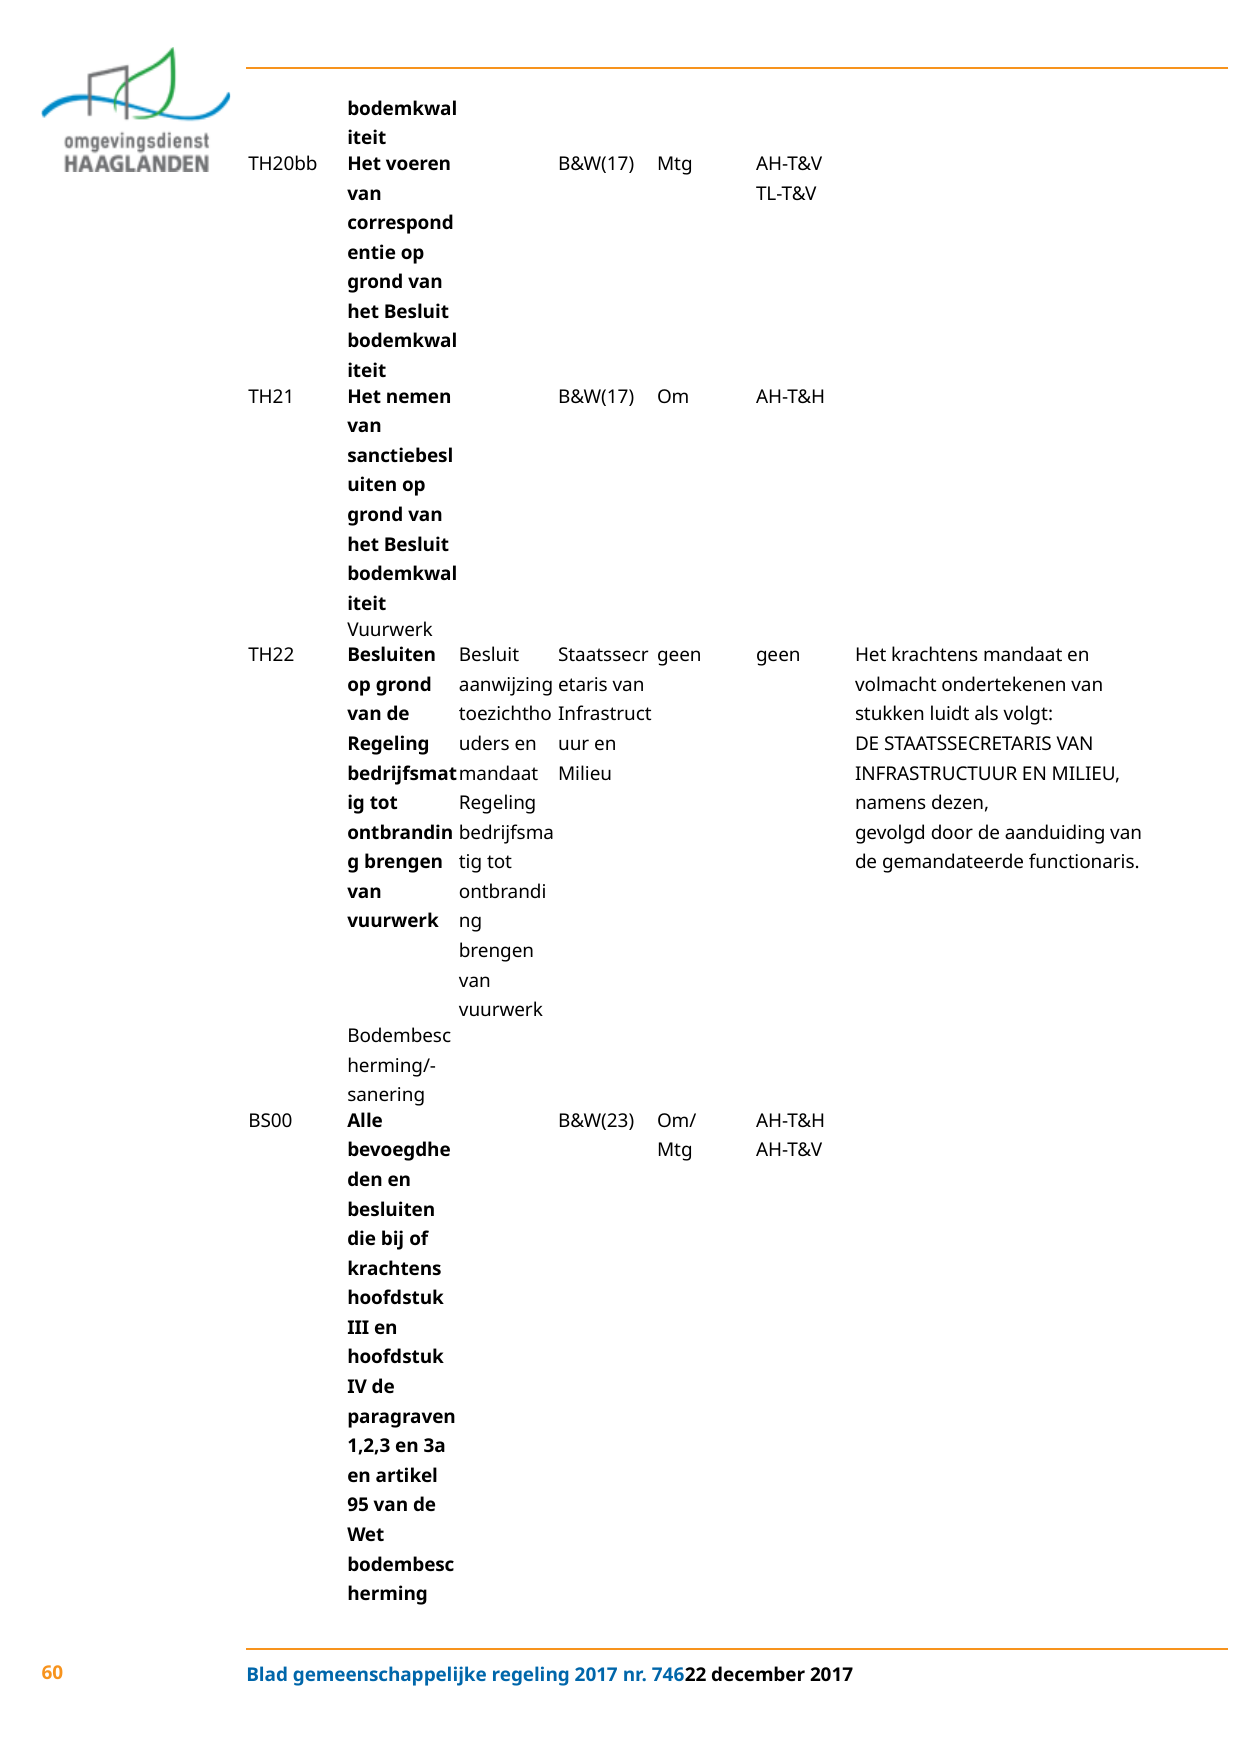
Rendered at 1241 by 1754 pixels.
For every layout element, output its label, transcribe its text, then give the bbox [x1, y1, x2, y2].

table_cell Om [657, 383, 756, 616]
table_cell Staatssecretaris van Infrastructuur en Milieu [558, 641, 657, 1022]
table_cell TH20bb [248, 150, 347, 383]
table_cell TH22 [248, 641, 347, 1022]
table_cell [248, 616, 347, 641]
table_cell geen [756, 641, 855, 1022]
table_cell B&W(17) [558, 150, 657, 383]
table_cell [459, 1022, 558, 1107]
table_cell [459, 383, 558, 616]
table_cell Om/ Mtg [657, 1107, 756, 1606]
table_cell [954, 1022, 1152, 1107]
table_cell BS00 [248, 1107, 347, 1606]
table_cell [756, 1022, 855, 1107]
table_cell B&W(23) [558, 1107, 657, 1606]
table_cell [558, 1022, 657, 1107]
table_cell [954, 383, 1152, 616]
table_cell [459, 616, 558, 641]
table_cell Het voeren van correspondentie op grond van het Besluit bodemkwaliteit [347, 150, 459, 383]
table_cell [657, 95, 756, 150]
table_cell TH21 [248, 383, 347, 616]
table_cell Besluit aanwijzing toezichthouders en mandaat Regeling bedrijfsmatig tot ontbranding brengen van vuurwerk [459, 641, 558, 1022]
table_cell [954, 95, 1152, 150]
table_cell Besluiten op grond van de Regeling bedrijfsmatig tot ontbranding brengen van vuurwerk [347, 641, 459, 1022]
table_cell geen [657, 641, 756, 1022]
table_cell B&W(17) [558, 383, 657, 616]
table_cell [756, 95, 855, 150]
table_cell [855, 616, 954, 641]
table_cell AH-T&H [756, 383, 855, 616]
table_cell Vuurwerk [347, 616, 459, 641]
table_cell [459, 150, 558, 383]
table_cell [558, 95, 657, 150]
table_cell [657, 1022, 756, 1107]
table_cell [855, 1107, 954, 1606]
table_cell [855, 150, 954, 383]
table_cell Het krachtens mandaat en volmacht ondertekenen van stukken luidt als volgt: DE STAATSSECRETARIS VAN INFRASTRUCTUUR EN MILIEU, namens dezen, gevolgd door de aanduiding van de gemandateerde functionaris. [855, 641, 1152, 1022]
table_cell AH-T&V TL-T&V [756, 150, 855, 383]
table_cell [954, 150, 1152, 383]
picture [41, 47, 231, 172]
table_cell [954, 1107, 1152, 1606]
table_cell Bodembescherming/-sanering [347, 1022, 459, 1107]
table_cell [855, 383, 954, 616]
table_cell [459, 95, 558, 150]
table_cell [855, 95, 954, 150]
table_cell Alle bevoegdheden en besluiten die bij of krachtens hoofdstuk III en hoofdstuk IV de paragraven 1,2,3 en 3a en artikel 95 van de Wet bodembescherming [347, 1107, 459, 1606]
table_cell [248, 95, 347, 150]
table_cell [459, 1107, 558, 1606]
table_cell Mtg [657, 150, 756, 383]
table_cell [855, 1022, 954, 1107]
table_cell [756, 616, 855, 641]
table_cell [657, 616, 756, 641]
table_cell [248, 1022, 347, 1107]
table_cell bodemkwaliteit [347, 95, 459, 150]
table_cell Het nemen van sanctiebesluiten op grond van het Besluit bodemkwaliteit [347, 383, 459, 616]
table_cell AH-T&H AH-T&V [756, 1107, 855, 1606]
table_cell [954, 616, 1152, 641]
table_cell [558, 616, 657, 641]
